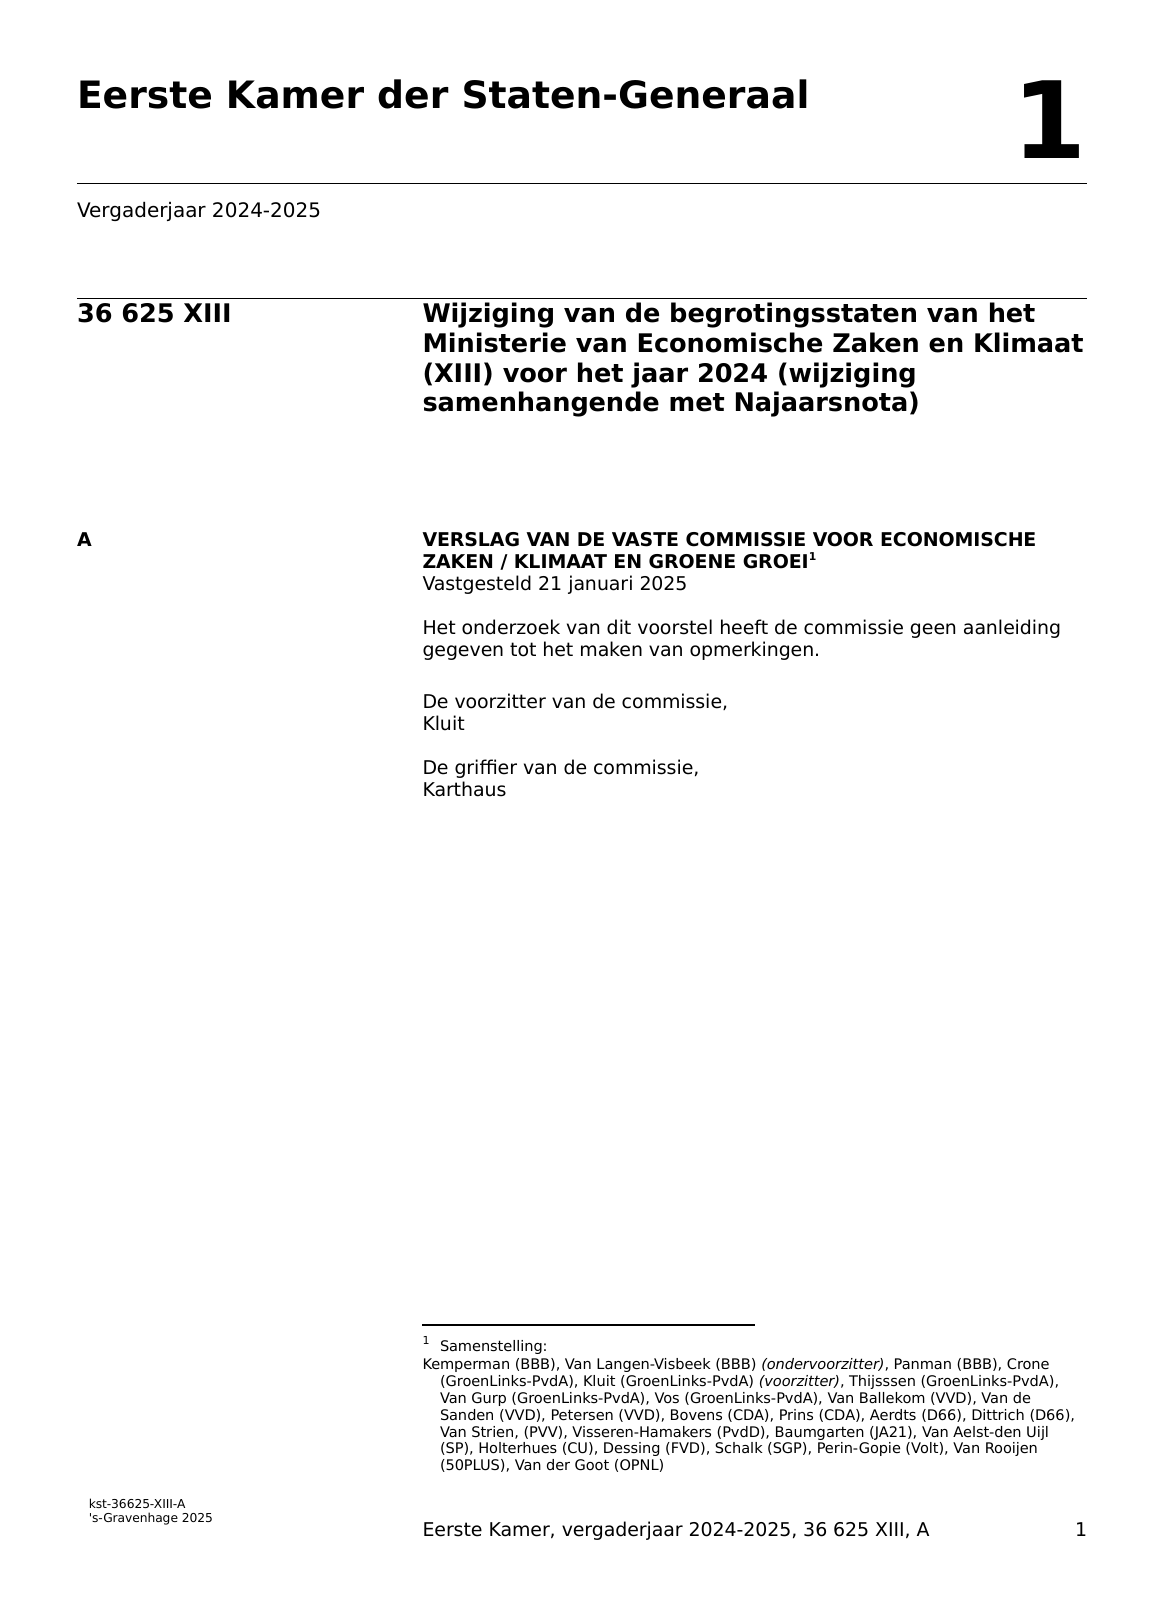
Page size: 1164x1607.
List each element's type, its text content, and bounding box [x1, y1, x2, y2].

table_header Eerste Kamer der Staten-Generaal [77, 59, 886, 183]
table_header 1 [886, 59, 1087, 183]
text Vastgesteld 21 januari 2025 [422, 573, 1087, 595]
text Het onderzoek van dit voorstel heeft de commissie geen aanleiding gegeven tot het maken van opmerkingen. [422, 617, 1087, 661]
text Samenstelling: [422, 1334, 1087, 1356]
text 's-Gravenhage 2025 [88, 1511, 323, 1525]
subtitle 36 625 XIII Wijziging van de begrotingsstaten van het Ministerie van Economische Zaken en Klimaat (XIII) voor het jaar 2024 (wijziging samenhangende met Najaarsnota) [77, 299, 1087, 418]
text kst-36625-XIII-A [88, 1497, 323, 1511]
text De griffier van de commissie, Karthaus [422, 757, 1087, 801]
table_cell Vergaderjaar 2024-2025 [77, 184, 1087, 298]
text Kemperman (BBB), Van Langen-Visbeek (BBB) (ondervoorzitter), Panman (BBB), Crone (GroenLinks-PvdA), Kluit (GroenLinks-PvdA) (voorzitter), Thijsssen (GroenLinks-PvdA), Van Gurp (GroenLinks-PvdA), Vos (GroenLinks-PvdA), Van Ballekom (VVD), Van de Sanden (VVD), Petersen (VVD), Bovens (CDA), Prins (CDA), Aerdts (D66), Dittrich (D66), Van Strien, (PVV), Visseren-Hamakers (PvdD), Baumgarten (JA21), Van Aelst-den Uijl (SP), Holterhues (CU), Dessing (FVD), Schalk (SGP), Perin-Gopie (Volt), Van Rooijen (50PLUS), Van der Goot (OPNL) [422, 1356, 1087, 1474]
text De voorzitter van de commissie, Kluit [422, 691, 1087, 735]
subtitle A VERSLAG VAN DE VASTE COMMISSIE VOOR ECONOMISCHE ZAKEN / KLIMAAT EN GROENE GROEI [77, 529, 1087, 573]
